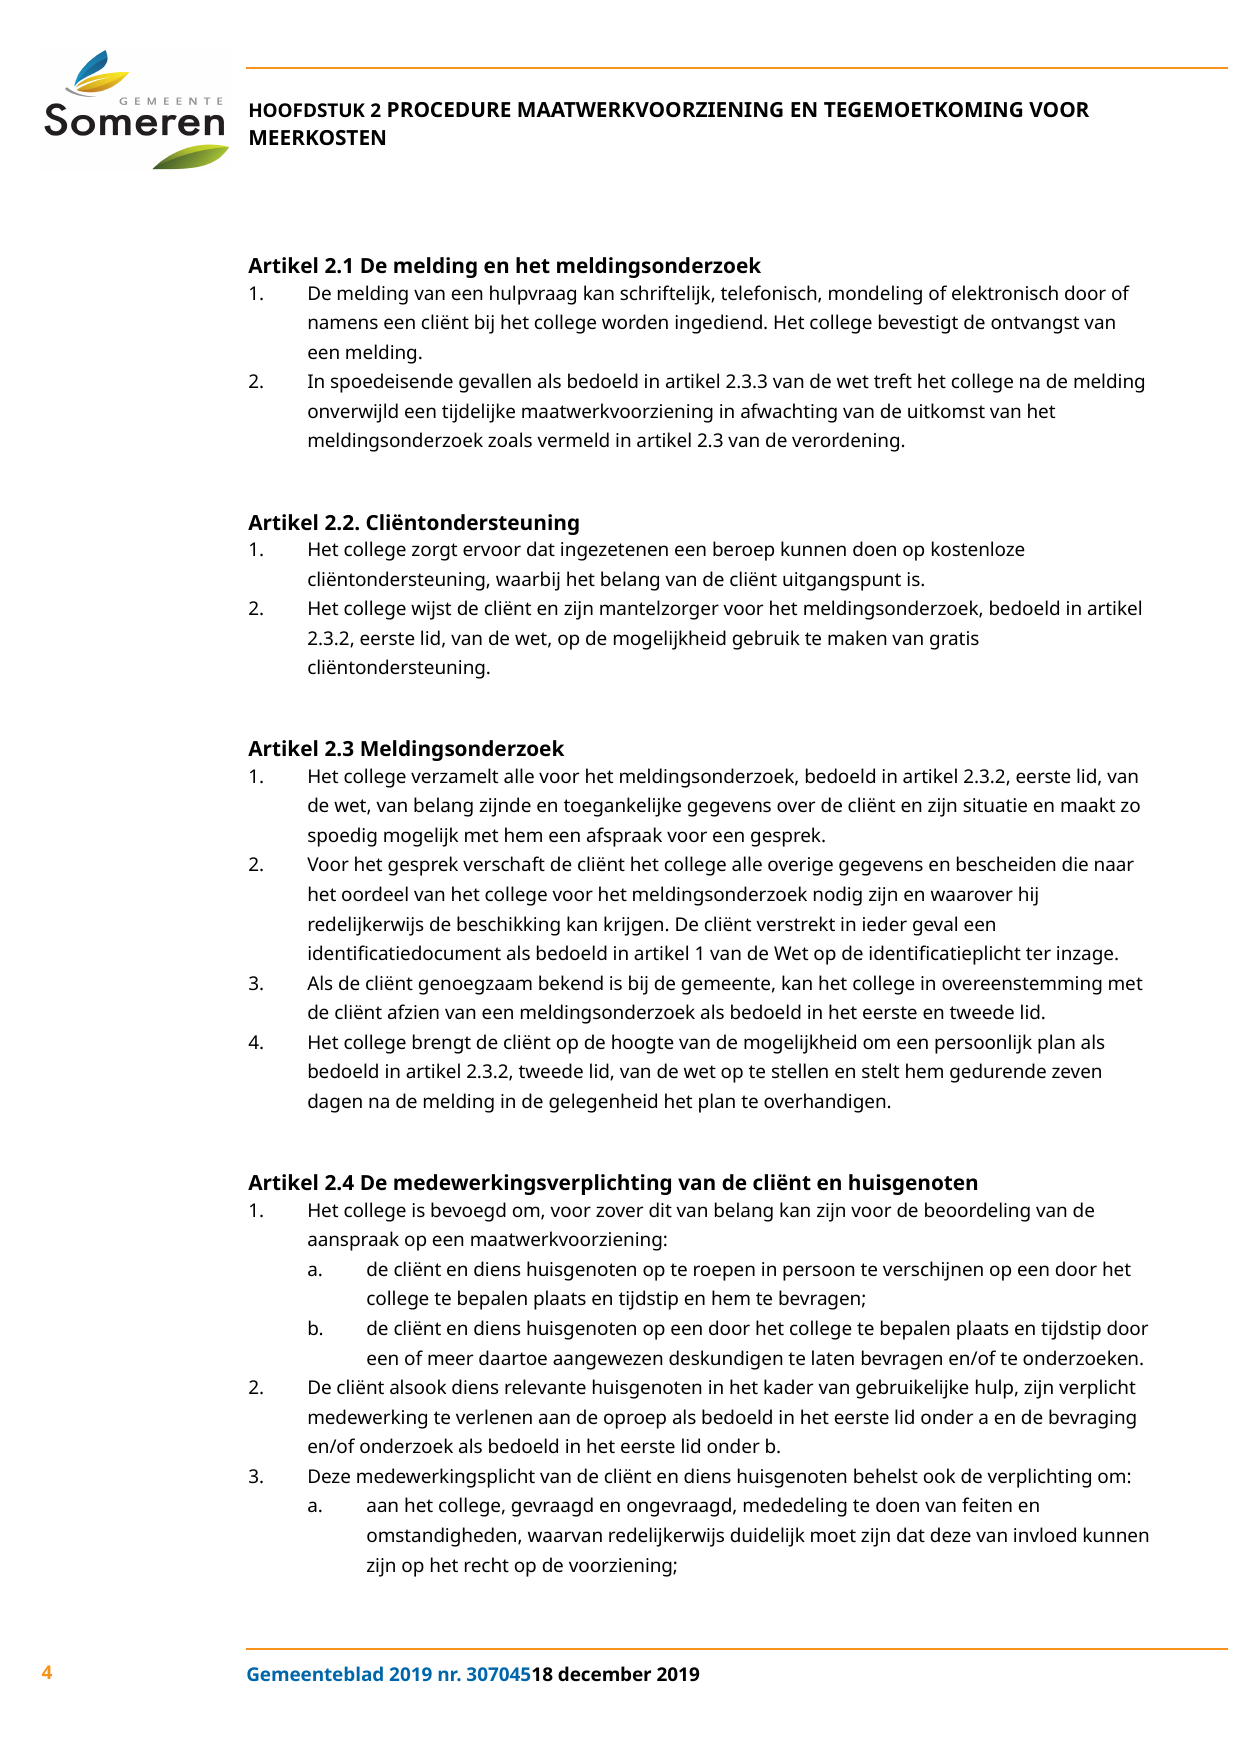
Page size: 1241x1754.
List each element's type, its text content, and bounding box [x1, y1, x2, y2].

list De melding van een hulpvraag kan schriftelijk, telefonisch, mondeling of elektronisch door of namens een cliënt bij het college worden ingediend. Het college bevestigt de ontvangst van een melding. [248, 280, 1152, 365]
list Het college verzamelt alle voor het meldingsonderzoek, bedoeld in artikel 2.3.2, eerste lid, van de wet, van belang zijnde en toegankelijke gegevens over de cliënt en zijn situatie en maakt zo spoedig mogelijk met hem een afspraak voor een gesprek. [248, 763, 1152, 848]
text Artikel 2.4 De medewerkingsverplichting van de cliënt en huisgenoten [248, 1168, 1152, 1197]
list Het college wijst de cliënt en zijn mantelzorger voor het meldingsonderzoek, bedoeld in artikel 2.3.2, eerste lid, van de wet, op de mogelijkheid gebruik te maken van gratis cliëntondersteuning. [248, 595, 1152, 680]
list Voor het gesprek verschaft de cliënt het college alle overige gegevens en bescheiden die naar het oordeel van het college voor het meldingsonderzoek nodig zijn en waarover hij redelijkerwijs de beschikking kan krijgen. De cliënt verstrekt in ieder geval een identificatiedocument als bedoeld in artikel 1 van de Wet op de identificatieplicht ter inzage. [248, 852, 1152, 966]
text Artikel 2.2. Cliëntondersteuning [248, 508, 1152, 536]
list Het college is bevoegd om, voor zover dit van belang kan zijn voor de beoordeling van de aanspraak op een maatwerkvoorziening: [248, 1197, 1152, 1252]
list Als de cliënt genoegzaam bekend is bij de gemeente, kan het college in overeenstemming met de cliënt afzien van een meldingsonderzoek als bedoeld in het eerste en tweede lid. [248, 970, 1152, 1025]
text Artikel 2.1 De melding en het meldingsonderzoek [248, 251, 1152, 280]
list De cliënt alsook diens relevante huisgenoten in het kader van gebruikelijke hulp, zijn verplicht medewerking te verlenen aan de oproep als bedoeld in het eerste lid onder a en de bevraging en/of onderzoek als bedoeld in het eerste lid onder b. [248, 1374, 1152, 1459]
text HOOFDSTUK 2 PROCEDURE MAATWERKVOORZIENING EN TEGEMOETKOMING VOOR MEERKOSTEN [248, 95, 1152, 152]
list Deze medewerkingsplicht van de cliënt en diens huisgenoten behelst ook de verplichting om: [248, 1463, 1152, 1489]
list aan het college, gevraagd en ongevraagd, mededeling te doen van feiten en omstandigheden, waarvan redelijkerwijs duidelijk moet zijn dat deze van invloed kunnen zijn op het recht op de voorziening; [307, 1493, 1152, 1577]
picture [41, 47, 231, 172]
list de cliënt en diens huisgenoten op te roepen in persoon te verschijnen op een door het college te bepalen plaats en tijdstip en hem te bevragen; [307, 1256, 1152, 1311]
text Artikel 2.3 Meldingsonderzoek [248, 734, 1152, 763]
list In spoedeisende gevallen als bedoeld in artikel 2.3.3 van de wet treft het college na de melding onverwijld een tijdelijke maatwerkvoorziening in afwachting van de uitkomst van het meldingsonderzoek zoals vermeld in artikel 2.3 van de verordening. [248, 368, 1152, 453]
list Het college brengt de cliënt op de hoogte van de mogelijkheid om een persoonlijk plan als bedoeld in artikel 2.3.2, tweede lid, van de wet op te stellen en stelt hem gedurende zeven dagen na de melding in de gelegenheid het plan te overhandigen. [248, 1029, 1152, 1114]
list de cliënt en diens huisgenoten op een door het college te bepalen plaats en tijdstip door een of meer daartoe aangewezen deskundigen te laten bevragen en/of te onderzoeken. [307, 1315, 1152, 1370]
list Het college zorgt ervoor dat ingezetenen een beroep kunnen doen op kostenloze cliëntondersteuning, waarbij het belang van de cliënt uitgangspunt is. [248, 536, 1152, 591]
